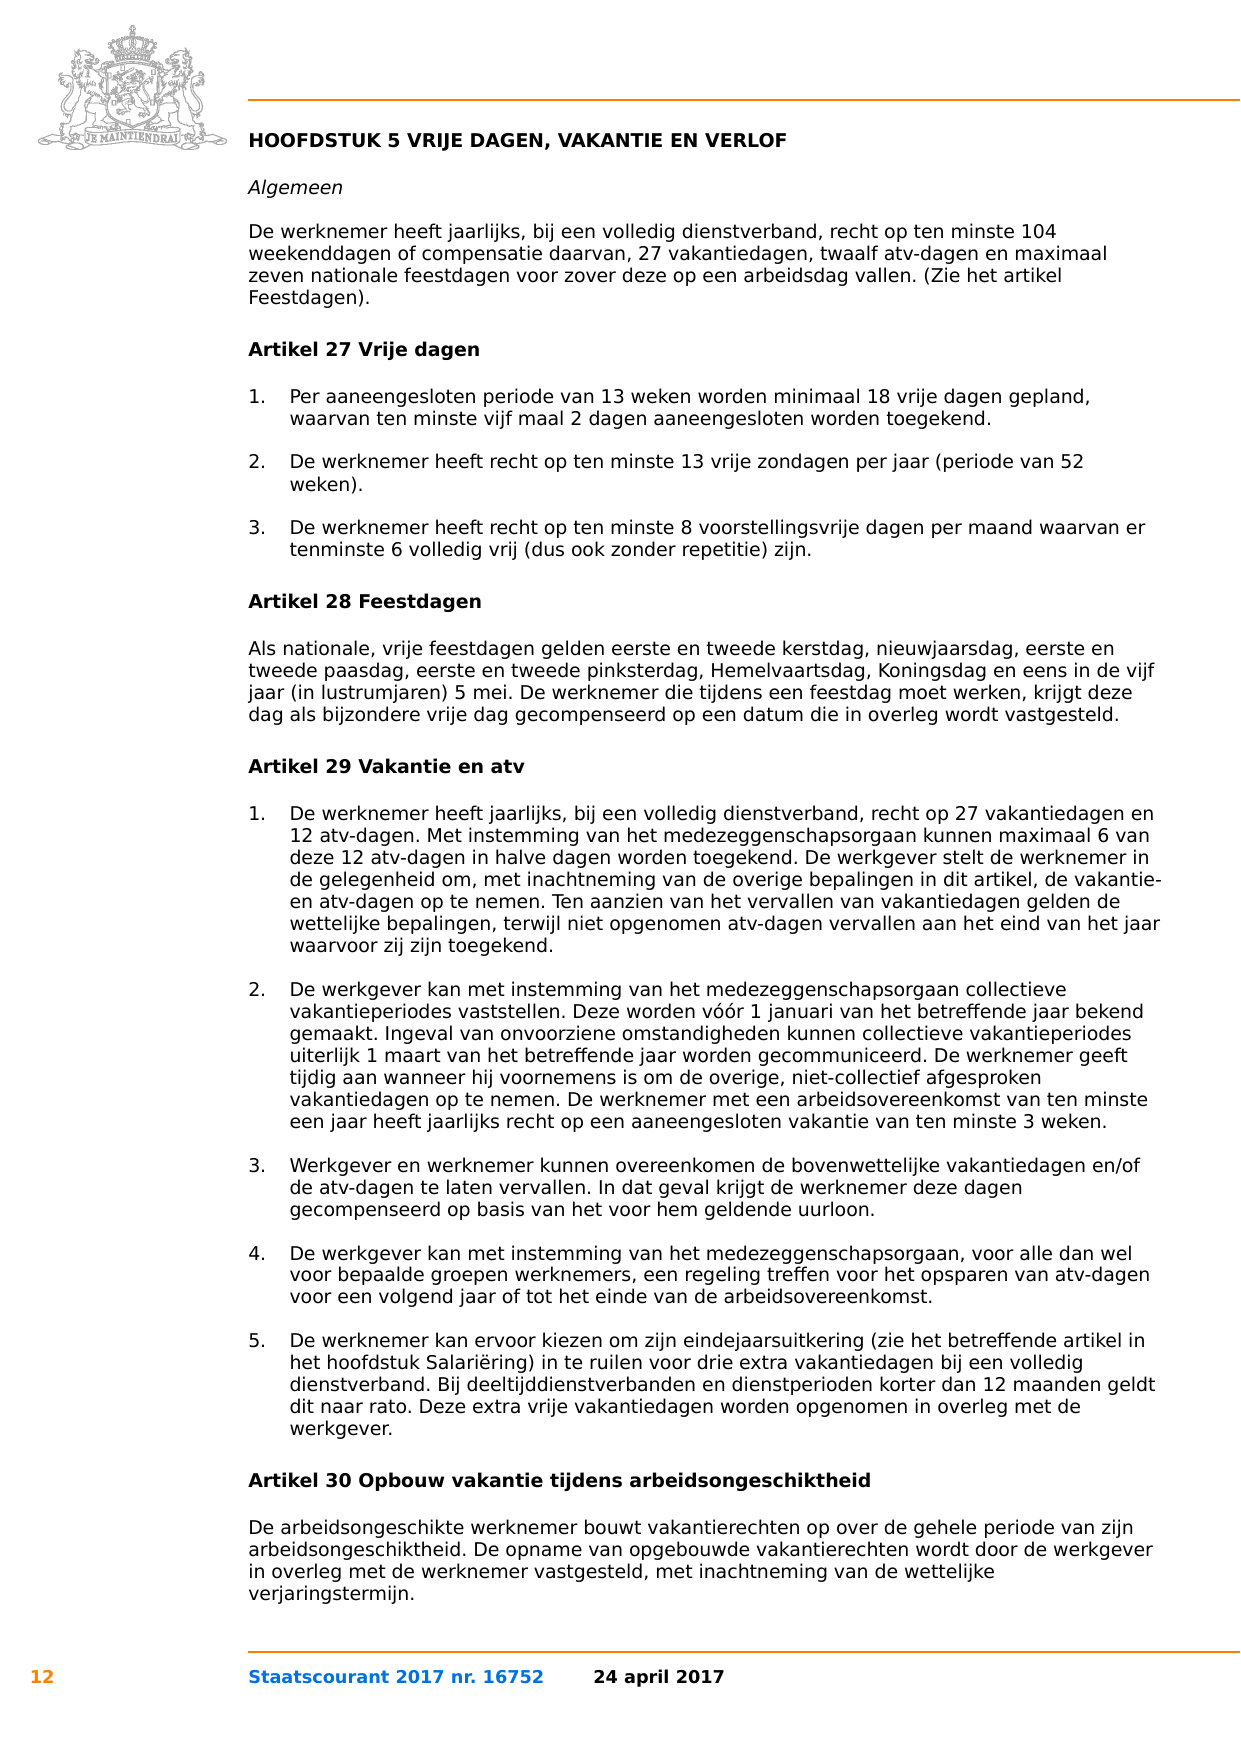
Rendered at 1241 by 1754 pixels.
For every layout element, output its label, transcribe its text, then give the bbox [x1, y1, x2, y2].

text 2. De werknemer heeft recht op ten minste 13 vrije zondagen per jaar (periode van 52 weken). [248, 451, 1163, 495]
text De arbeidsongeschikte werknemer bouwt vakantierechten op over de gehele periode van zijn arbeidsongeschiktheid. De opname van opgebouwde vakantierechten wordt door de werkgever in overleg met de werknemer vastgesteld, met inachtneming van de wettelijke verjaringstermijn. [248, 1517, 1163, 1605]
text 2. De werkgever kan met instemming van het medezeggenschapsorgaan collectieve vakantieperiodes vaststellen. Deze worden vóór 1 januari van het betreffende jaar bekend gemaakt. Ingeval van onvoorziene omstandigheden kunnen collectieve vakantieperiodes uiterlijk 1 maart van het betreffende jaar worden gecommuniceerd. De werknemer geeft tijdig aan wanneer hij voornemens is om de overige, niet-collectief afgesproken vakantiedagen op te nemen. De werknemer met een arbeidsovereenkomst van ten minste een jaar heeft jaarlijks recht op een aaneengesloten vakantie van ten minste 3 weken. [248, 979, 1163, 1133]
text 3. Werkgever en werknemer kunnen overeenkomen de bovenwettelijke vakantiedagen en/of de atv-dagen te laten vervallen. In dat geval krijgt de werknemer deze dagen gecompenseerd op basis van het voor hem geldende uurloon. [248, 1154, 1163, 1221]
subtitle Artikel 30 Opbouw vakantie tijdens arbeidsongeschiktheid [248, 1470, 1163, 1492]
text Als nationale, vrije feestdagen gelden eerste en tweede kerstdag, nieuwjaarsdag, eerste en tweede paasdag, eerste en tweede pinksterdag, Hemelvaartsdag, Koningsdag en eens in de vijf jaar (in lustrumjaren) 5 mei. De werknemer die tijdens een feestdag moet werken, krijgt deze dag als bijzondere vrije dag gecompenseerd op een datum die in overleg wordt vastgesteld. [248, 638, 1163, 726]
text 3. De werknemer heeft recht op ten minste 8 voorstellingsvrije dagen per maand waarvan er tenminste 6 volledig vrij (dus ook zonder repetitie) zijn. [248, 517, 1163, 561]
picture [38, 25, 227, 150]
subtitle Algemeen [248, 177, 1163, 199]
text 1. De werknemer heeft jaarlijks, bij een volledig dienstverband, recht op 27 vakantiedagen en 12 atv-dagen. Met instemming van het medezeggenschapsorgaan kunnen maximaal 6 van deze 12 atv-dagen in halve dagen worden toegekend. De werkgever stelt de werknemer in de gelegenheid om, met inachtneming van de overige bepalingen in dit artikel, de vakantie- en atv-dagen op te nemen. Ten aanzien van het vervallen van vakantiedagen gelden de wettelijke bepalingen, terwijl niet opgenomen atv-dagen vervallen aan het eind van het jaar waarvoor zij zijn toegekend. [248, 803, 1163, 957]
subtitle HOOFDSTUK 5 VRIJE DAGEN, VAKANTIE EN VERLOF [248, 130, 1163, 152]
subtitle Artikel 28 Feestdagen [248, 591, 1163, 613]
subtitle Artikel 27 Vrije dagen [248, 339, 1163, 361]
text 1. Per aaneengesloten periode van 13 weken worden minimaal 18 vrije dagen gepland, waarvan ten minste vijf maal 2 dagen aaneengesloten worden toegekend. [248, 386, 1163, 429]
text 4. De werkgever kan met instemming van het medezeggenschapsorgaan, voor alle dan wel voor bepaalde groepen werknemers, een regeling treffen voor het opsparen van atv-dagen voor een volgend jaar of tot het einde van de arbeidsovereenkomst. [248, 1242, 1163, 1308]
text 5. De werknemer kan ervoor kiezen om zijn eindejaarsuitkering (zie het betreffende artikel in het hoofdstuk Salariëring) in te ruilen voor drie extra vakantiedagen bij een volledig dienstverband. Bij deeltijddienstverbanden en dienstperioden korter dan 12 maanden geldt dit naar rato. Deze extra vrije vakantiedagen worden opgenomen in overleg met de werkgever. [248, 1330, 1163, 1440]
subtitle Artikel 29 Vakantie en atv [248, 756, 1163, 778]
text De werknemer heeft jaarlijks, bij een volledig dienstverband, recht op ten minste 104 weekenddagen of compensatie daarvan, 27 vakantiedagen, twaalf atv-dagen en maximaal zeven nationale feestdagen voor zover deze op een arbeidsdag vallen. (Zie het artikel Feestdagen). [248, 221, 1163, 309]
